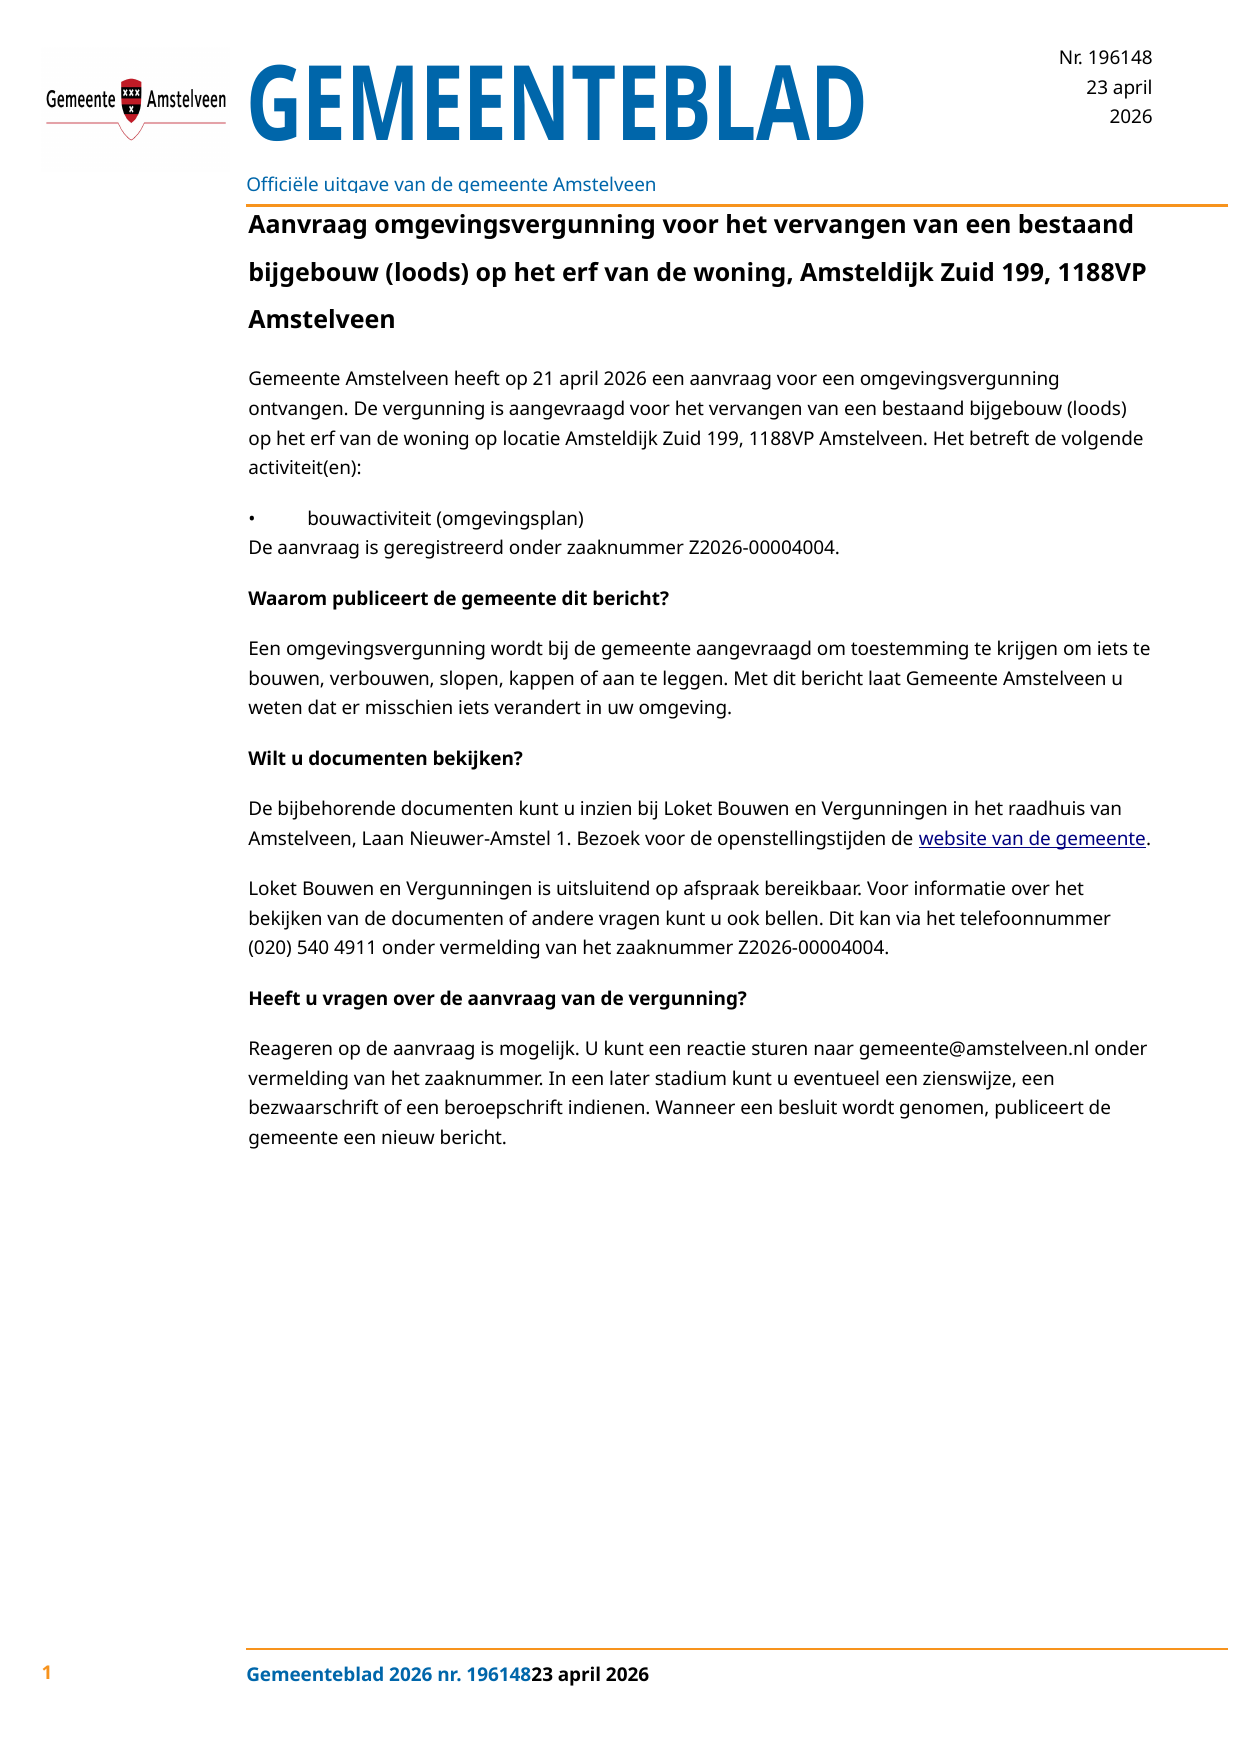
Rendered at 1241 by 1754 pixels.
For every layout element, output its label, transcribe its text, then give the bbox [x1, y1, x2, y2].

text Reageren op de aanvraag is mogelijk. U kunt een reactie sturen naar gemeente@amstelveen.nl onder vermelding van het zaaknummer. In een later stadium kunt u eventueel een zienswijze, een bezwaarschrift of een beroepschrift indienen. Wanneer een besluit wordt genomen, publiceert de gemeente een nieuw bericht. [248, 1035, 1152, 1149]
text Gemeente Amstelveen heeft op 21 april 2026 een aanvraag voor een omgevingsvergunning ontvangen. De vergunning is aangevraagd voor het vervangen van een bestaand bijgebouw (loods) op het erf van de woning op locatie Amsteldijk Zuid 199, 1188VP Amstelveen. Het betreft de volgende activiteit(en): [248, 366, 1152, 480]
text Waarom publiceert de gemeente dit bericht? [248, 585, 1152, 610]
text Heeft u vragen over de aanvraag van de vergunning? [248, 985, 1152, 1010]
text Aanvraag omgevingsvergunning voor het vervangen van een bestaand bijgebouw (loods) op het erf van de woning, Amsteldijk Zuid 199, 1188VP Amstelveen [248, 207, 1152, 336]
text Wilt u documenten bekijken? [248, 745, 1152, 770]
text De bijbehorende documenten kunt u inzien bij Loket Bouwen en Vergunningen in het raadhuis van Amstelveen, Laan Nieuwer-Amstel 1. Bezoek voor de openstellingstijden de website van de gemeente. [248, 795, 1152, 850]
text Een omgevingsvergunning wordt bij de gemeente aangevraagd om toestemming te krijgen om iets te bouwen, verbouwen, slopen, kappen of aan te leggen. Met dit bericht laat Gemeente Amstelveen u weten dat er misschien iets verandert in uw omgeving. [248, 635, 1152, 720]
text De aanvraag is geregistreerd onder zaaknummer Z2026-00004004. [248, 534, 1152, 560]
picture [41, 47, 231, 172]
text Loket Bouwen en Vergunningen is uitsluitend op afspraak bereikbaar. Voor informatie over het bekijken van de documenten of andere vragen kunt u ook bellen. Dit kan via het telefoonnummer (020) 540 4911 onder vermelding van het zaaknummer Z2026-00004004. [248, 875, 1152, 960]
list bouwactiviteit (omgevingsplan) [248, 505, 1152, 530]
